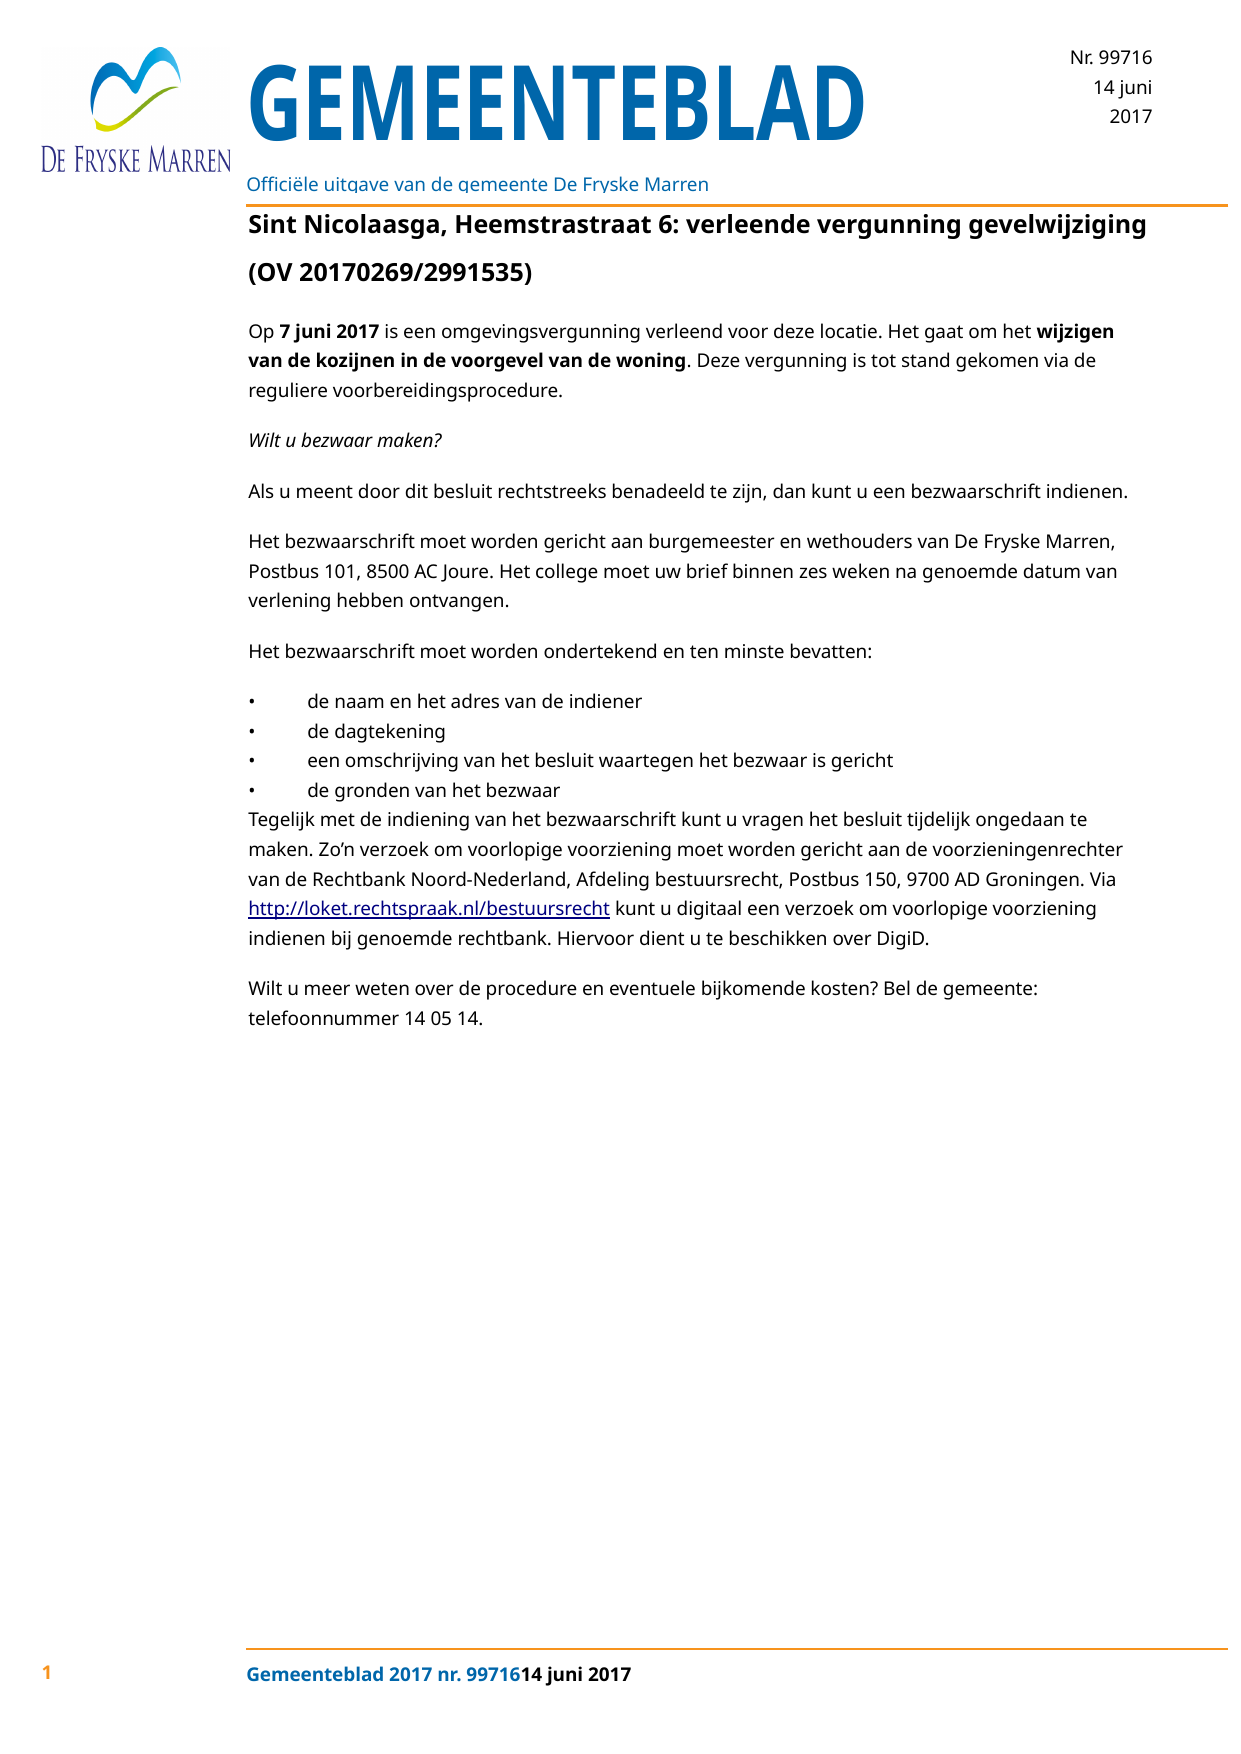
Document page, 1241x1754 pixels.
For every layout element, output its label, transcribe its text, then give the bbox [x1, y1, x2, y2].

text Als u meent door dit besluit rechtstreeks benadeeld te zijn, dan kunt u een bezwaarschrift indienen. [248, 478, 1152, 504]
list een omschrijving van het besluit waartegen het bezwaar is gericht [248, 747, 1152, 773]
text Wilt u bezwaar maken? [248, 427, 1152, 453]
text Op 7 juni 2017 is een omgevingsvergunning verleend voor deze locatie. Het gaat om het wijzigen van de kozijnen in de voorgevel van de woning. Deze vergunning is tot stand gekomen via de reguliere voorbereidingsprocedure. [248, 318, 1152, 403]
text Sint Nicolaasga, Heemstrastraat 6: verleende vergunning gevelwijziging (OV 20170269/2991535) [248, 207, 1152, 288]
text Het bezwaarschrift moet worden ondertekend en ten minste bevatten: [248, 638, 1152, 664]
picture [41, 47, 231, 172]
list de naam en het adres van de indiener [248, 688, 1152, 714]
text Tegelijk met de indiening van het bezwaarschrift kunt u vragen het besluit tijdelijk ongedaan te maken. Zo’n verzoek om voorlopige voorziening moet worden gericht aan de voorzieningenrechter van de Rechtbank Noord-Nederland, Afdeling bestuursrecht, Postbus 150, 9700 AD Groningen. Via http://loket.rechtspraak.nl/bestuursrecht kunt u digitaal een verzoek om voorlopige voorziening indienen bij genoemde rechtbank. Hiervoor dient u te beschikken over DigiD. [248, 807, 1152, 951]
text Het bezwaarschrift moet worden gericht aan burgemeester en wethouders van De Fryske Marren, Postbus 101, 8500 AC Joure. Het college moet uw brief binnen zes weken na genoemde datum van verlening hebben ontvangen. [248, 528, 1152, 613]
text Wilt u meer weten over de procedure en eventuele bijkomende kosten? Bel de gemeente: telefoonnummer 14 05 14. [248, 975, 1152, 1031]
list de gronden van het bezwaar [248, 777, 1152, 803]
list de dagtekening [248, 718, 1152, 744]
